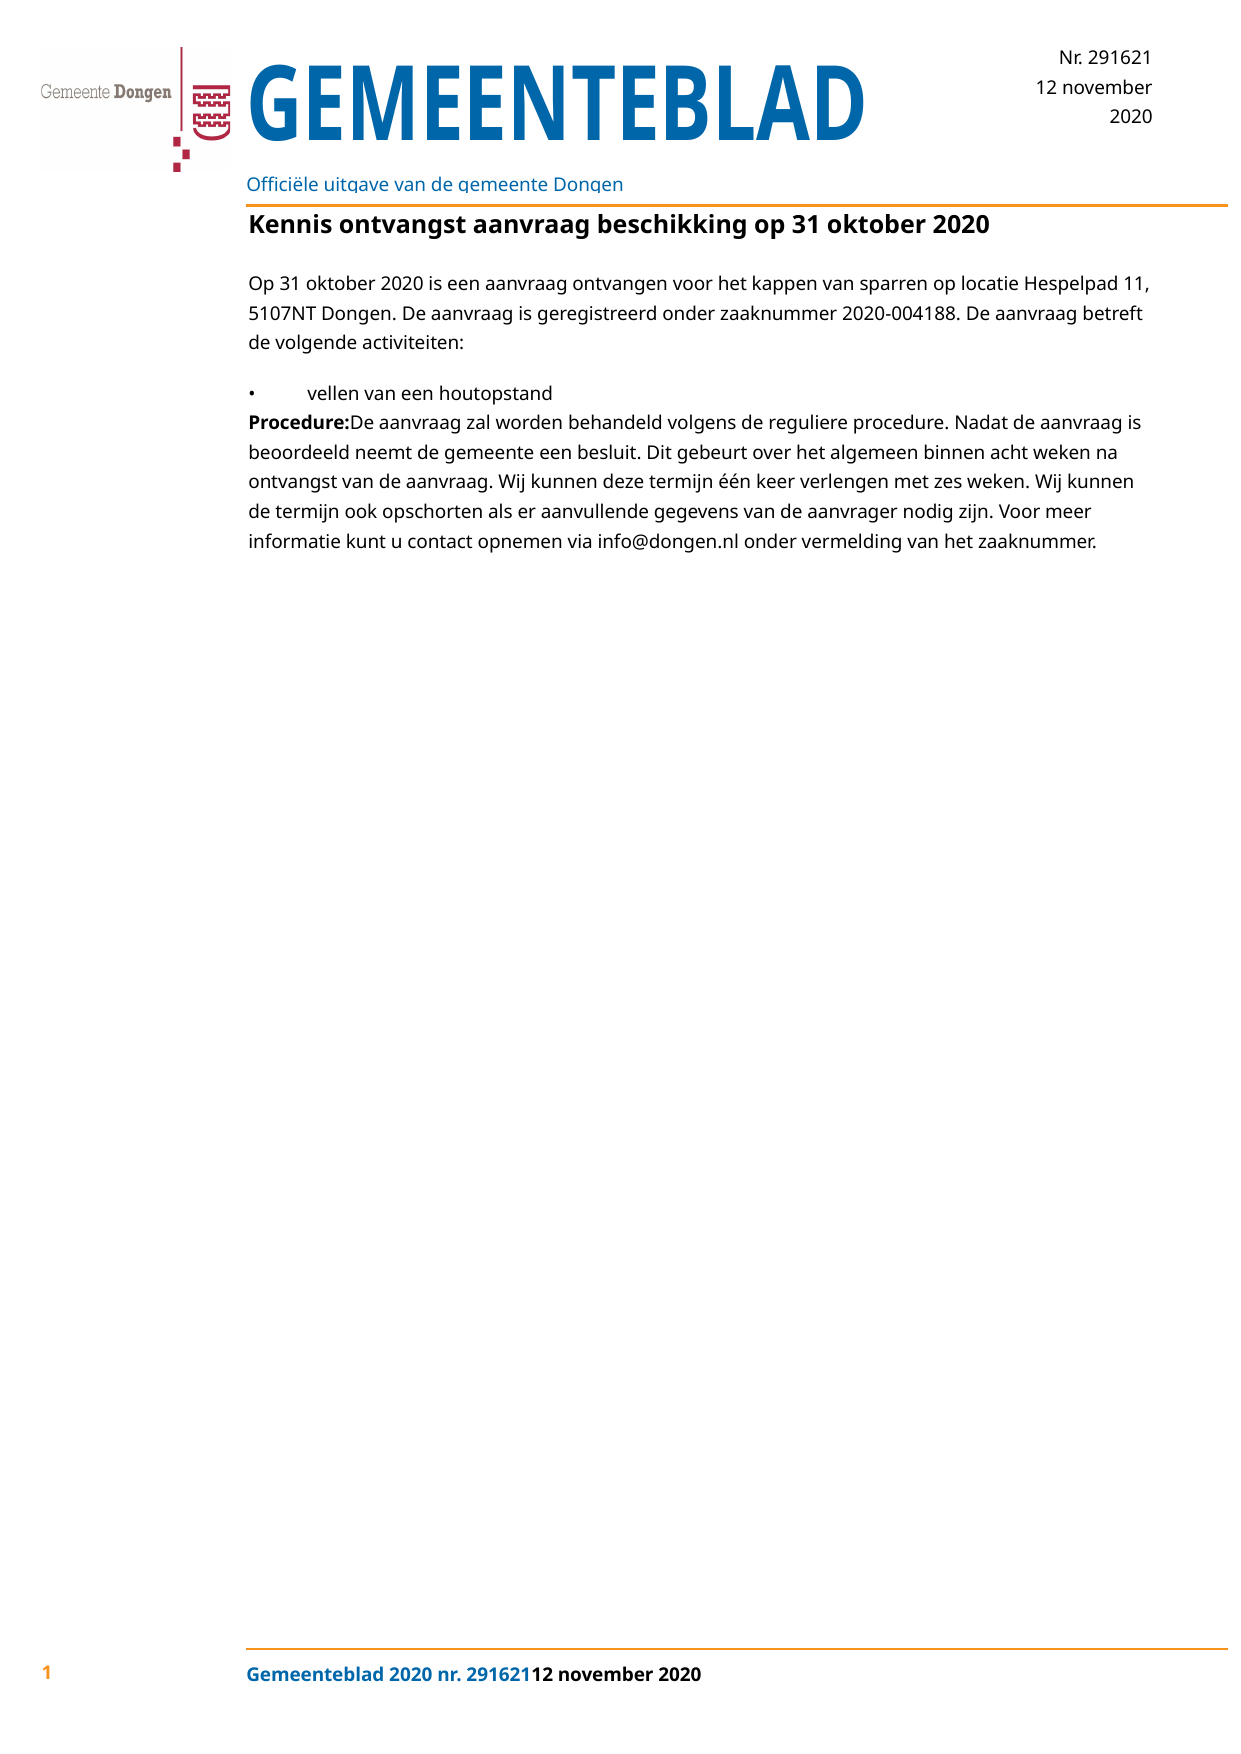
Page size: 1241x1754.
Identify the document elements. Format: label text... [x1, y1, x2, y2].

text Procedure:De aanvraag zal worden behandeld volgens de reguliere procedure. Nadat de aanvraag is beoordeeld neemt de gemeente een besluit. Dit gebeurt over het algemeen binnen acht weken na ontvangst van de aanvraag. Wij kunnen deze termijn één keer verlengen met zes weken. Wij kunnen de termijn ook opschorten als er aanvullende gegevens van de aanvrager nodig zijn. Voor meer informatie kunt u contact opnemen via info@dongen.nl onder vermelding van het zaaknummer. [248, 409, 1152, 553]
text Kennis ontvangst aanvraag beschikking op 31 oktober 2020 [248, 207, 1152, 241]
picture [41, 47, 231, 172]
list vellen van een houtopstand [248, 380, 1152, 406]
text Op 31 oktober 2020 is een aanvraag ontvangen voor het kappen van sparren op locatie Hespelpad 11, 5107NT Dongen. De aanvraag is geregistreerd onder zaaknummer 2020-004188. De aanvraag betreft de volgende activiteiten: [248, 270, 1152, 355]
